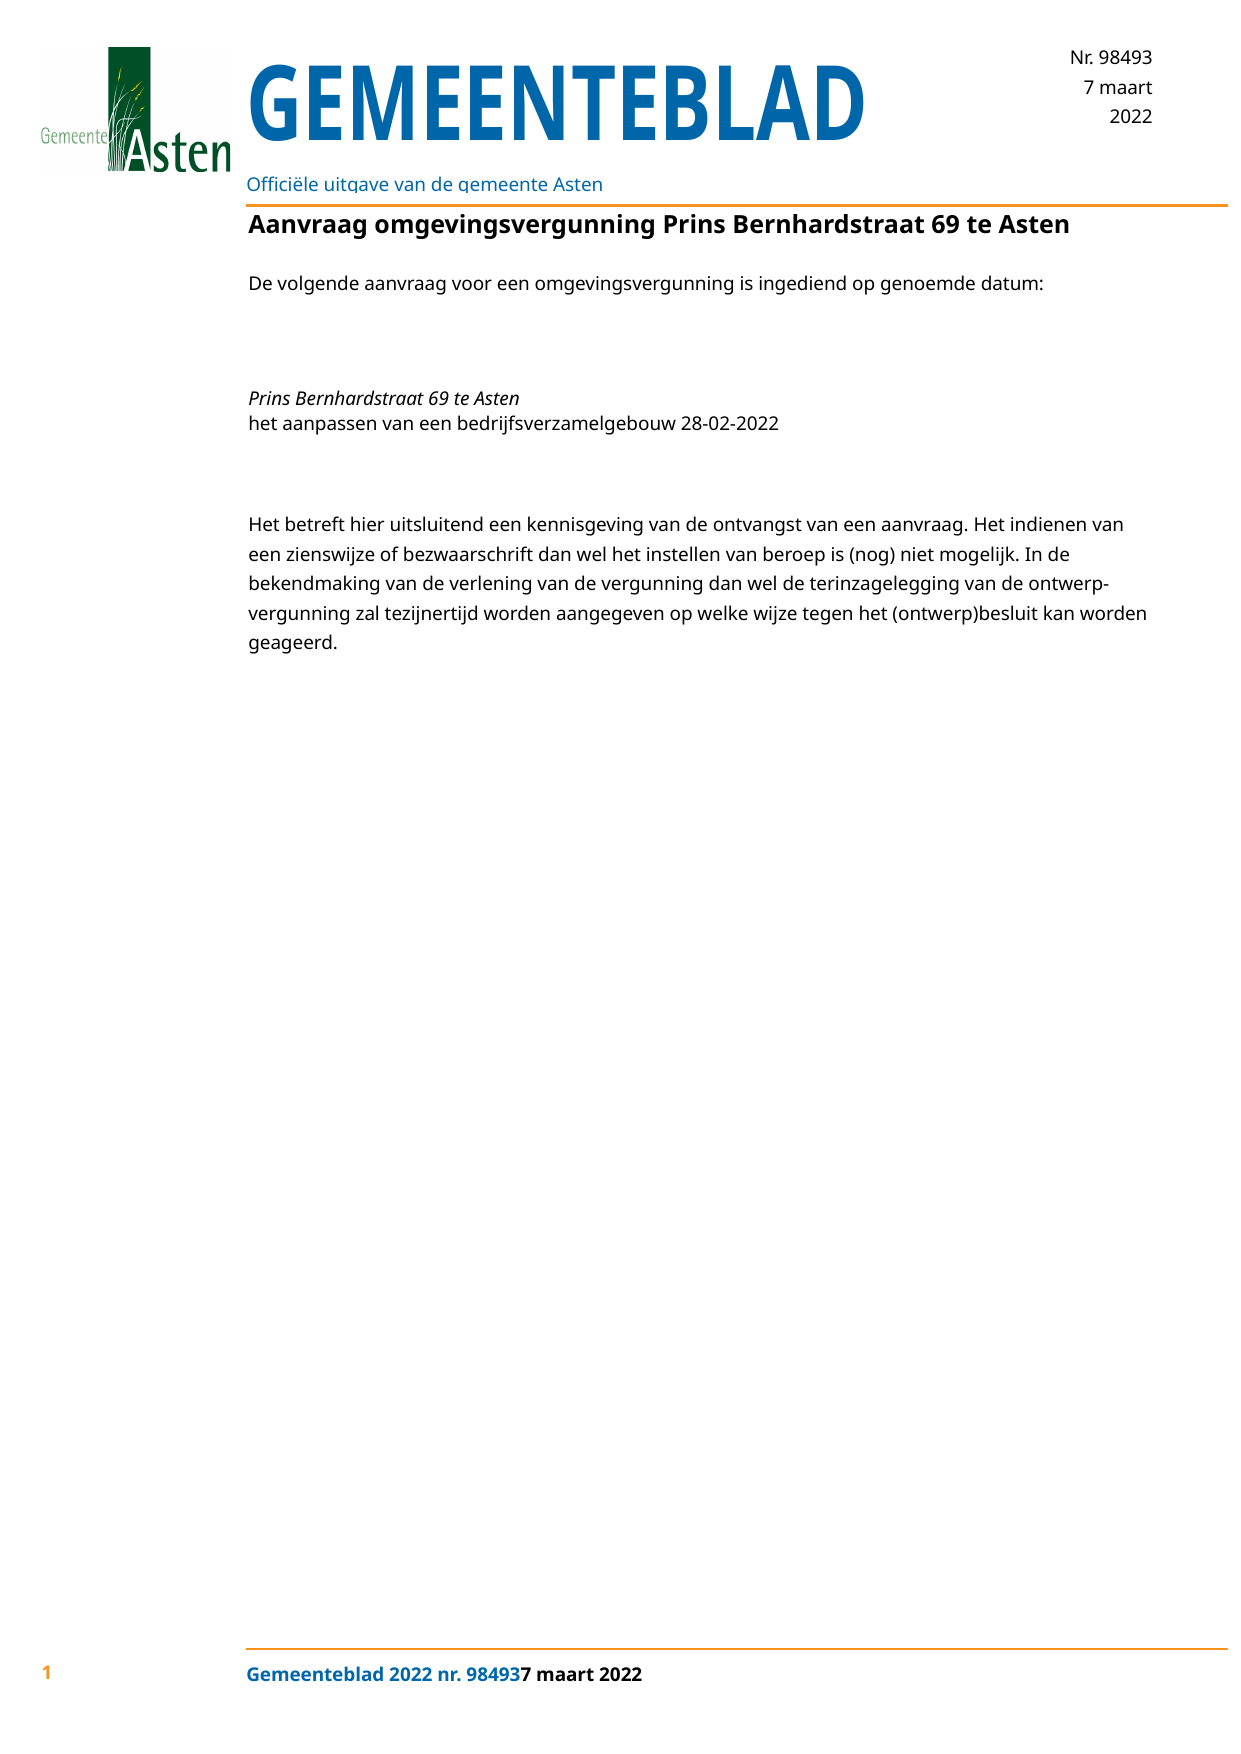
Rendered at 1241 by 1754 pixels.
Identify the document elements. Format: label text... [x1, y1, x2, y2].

text Prins Bernhardstraat 69 te Asten [248, 385, 1152, 410]
text De volgende aanvraag voor een omgevingsvergunning is ingediend op genoemde datum: [248, 270, 1152, 296]
picture [41, 47, 231, 172]
text Het betreft hier uitsluitend een kennisgeving van de ontvangst van een aanvraag. Het indienen van een zienswijze of bezwaarschrift dan wel het instellen van beroep is (nog) niet mogelijk. In de bekendmaking van de verlening van de vergunning dan wel de terinzagelegging van de ontwerp-vergunning zal tezijnertijd worden aangegeven op welke wijze tegen het (ontwerp)besluit kan worden geageerd. [248, 511, 1152, 655]
text Aanvraag omgevingsvergunning Prins Bernhardstraat 69 te Asten [248, 207, 1152, 241]
text het aanpassen van een bedrijfsverzamelgebouw 28-02-2022 [248, 410, 1152, 436]
